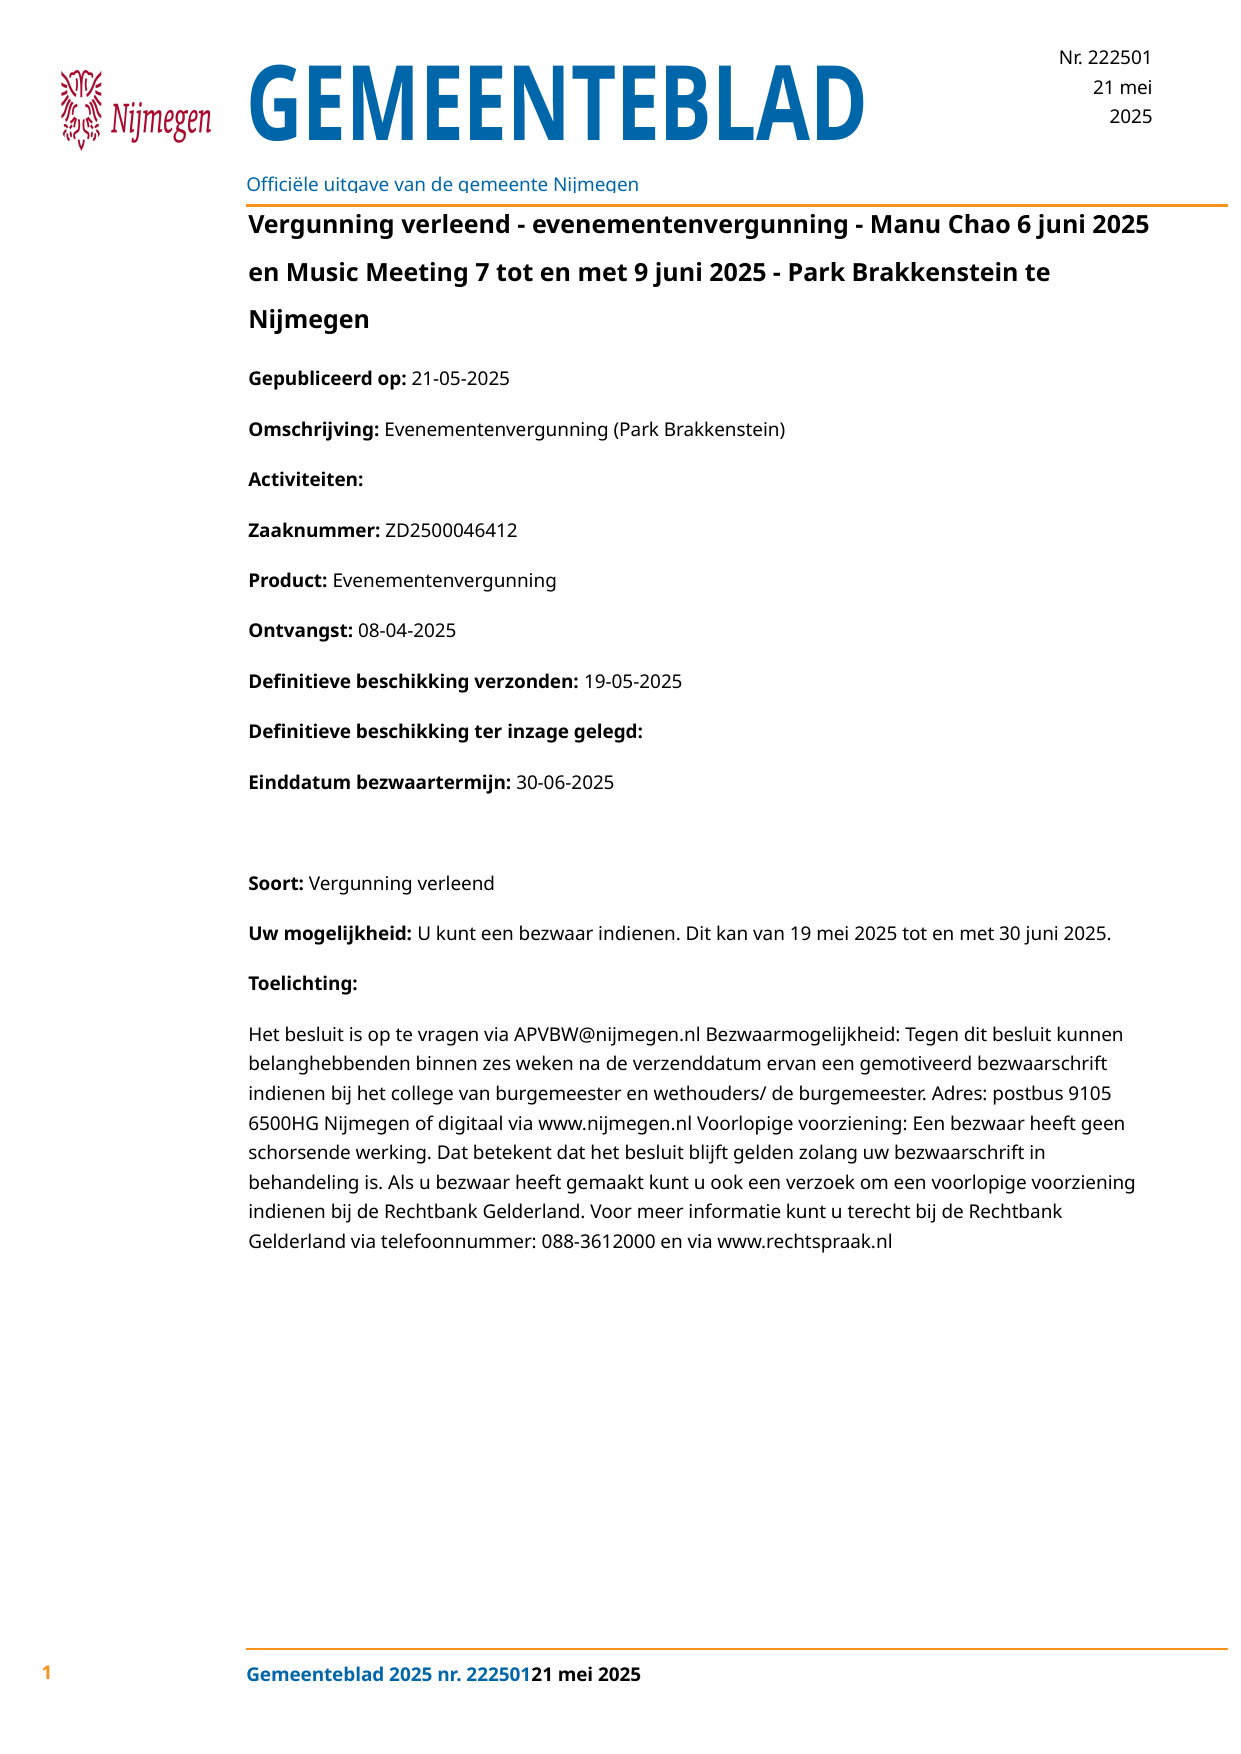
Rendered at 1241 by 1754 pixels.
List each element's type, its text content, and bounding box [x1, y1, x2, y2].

text Omschrijving: Evenementenvergunning (Park Brakkenstein) [248, 416, 1152, 442]
picture [41, 47, 231, 172]
text Ontvangst: 08-04-2025 [248, 618, 1152, 643]
text Het besluit is op te vragen via APVBW@nijmegen.nl Bezwaarmogelijkheid: Tegen dit besluit kunnen belanghebbenden binnen zes weken na de verzenddatum ervan een gemotiveerd bezwaarschrift indienen bij het college van burgemeester en wethouders/ de burgemeester. Adres: postbus 9105 6500HG Nijmegen of digitaal via www.nijmegen.nl Voorlopige voorziening: Een bezwaar heeft geen schorsende werking. Dat betekent dat het besluit blijft gelden zolang uw bezwaarschrift in behandeling is. Als u bezwaar heeft gemaakt kunt u ook een verzoek om een voorlopige voorziening indienen bij de Rechtbank Gelderland. Voor meer informatie kunt u terecht bij de Rechtbank Gelderland via telefoonnummer: 088-3612000 en via www.rechtspraak.nl [248, 1021, 1152, 1254]
text Vergunning verleend - evenementenvergunning - Manu Chao 6 juni 2025 en Music Meeting 7 tot en met 9 juni 2025 - Park Brakkenstein te Nijmegen [248, 207, 1152, 336]
text Product: Evenementenvergunning [248, 567, 1152, 593]
text Activiteiten: [248, 466, 1152, 492]
text Zaaknummer: ZD2500046412 [248, 517, 1152, 542]
text Soort: Vergunning verleend [248, 870, 1152, 895]
text Toelichting: [248, 971, 1152, 996]
text Gepubliceerd op: 21-05-2025 [248, 366, 1152, 391]
text Definitieve beschikking ter inzage gelegd: [248, 718, 1152, 744]
text Definitieve beschikking verzonden: 19-05-2025 [248, 668, 1152, 694]
text Uw mogelijkheid: U kunt een bezwaar indienen. Dit kan van 19 mei 2025 tot en met 30 juni 2025. [248, 920, 1152, 946]
text Einddatum bezwaartermijn: 30-06-2025 [248, 769, 1152, 794]
